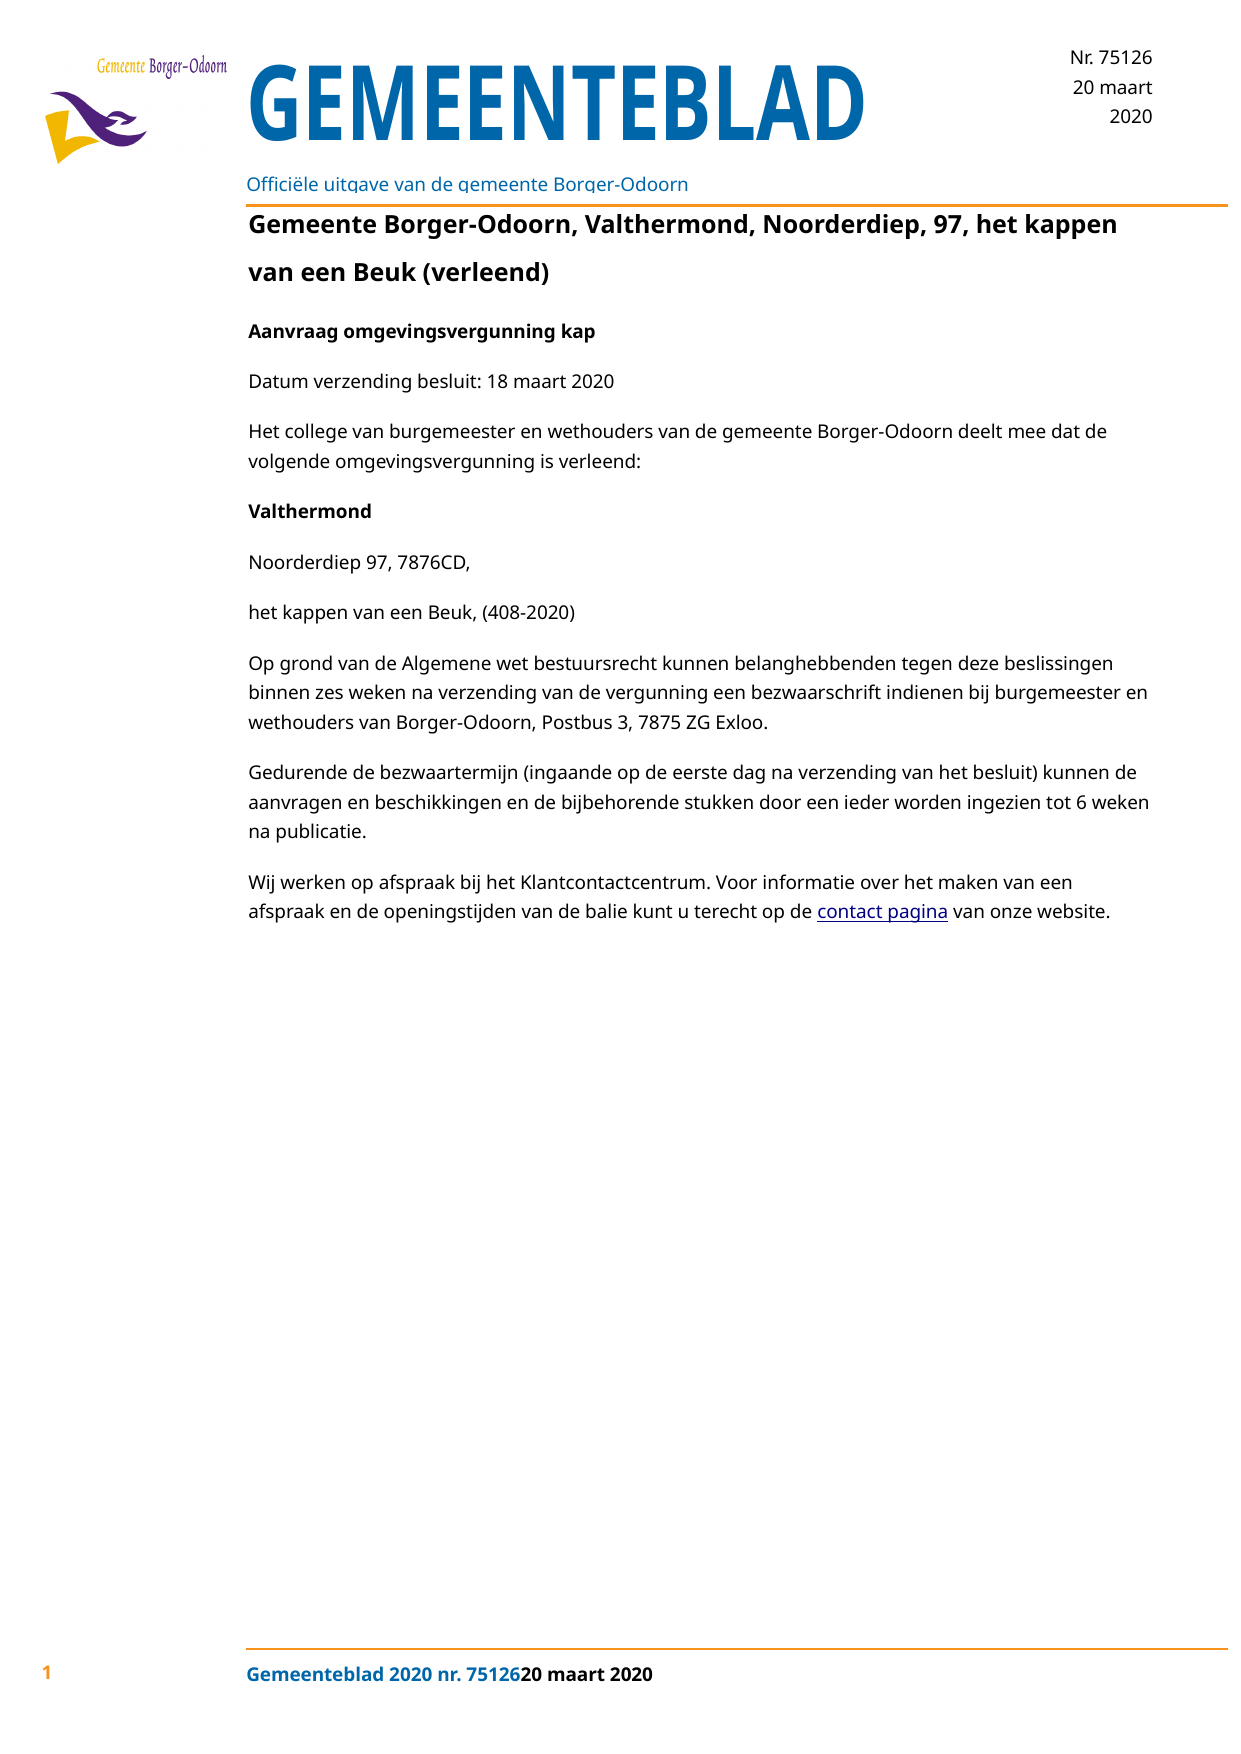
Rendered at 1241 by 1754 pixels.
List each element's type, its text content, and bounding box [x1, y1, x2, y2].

text Op grond van de Algemene wet bestuursrecht kunnen belanghebbenden tegen deze beslissingen binnen zes weken na verzending van de vergunning een bezwaarschrift indienen bij burgemeester en wethouders van Borger-Odoorn, Postbus 3, 7875 ZG Exloo. [248, 650, 1152, 735]
text Het college van burgemeester en wethouders van de gemeente Borger-Odoorn deelt mee dat de volgende omgevingsvergunning is verleend: [248, 419, 1152, 474]
text Gedurende de bezwaartermijn (ingaande op de eerste dag na verzending van het besluit) kunnen de aanvragen en beschikkingen en de bijbehorende stukken door een ieder worden ingezien tot 6 weken na publicatie. [248, 759, 1152, 844]
text Aanvraag omgevingsvergunning kap [248, 318, 1152, 344]
text Noorderdiep 97, 7876CD, [248, 549, 1152, 575]
text Datum verzending besluit: 18 maart 2020 [248, 368, 1152, 394]
text Gemeente Borger-Odoorn, Valthermond, Noorderdiep, 97, het kappen van een Beuk (verleend) [248, 207, 1152, 288]
text Valthermond [248, 499, 1152, 524]
text Wij werken op afspraak bij het Klantcontactcentrum. Voor informatie over het maken van een afspraak en de openingstijden van de balie kunt u terecht op de contact pagina van onze website. [248, 869, 1152, 924]
picture [41, 47, 231, 172]
text het kappen van een Beuk, (408-2020) [248, 599, 1152, 625]
